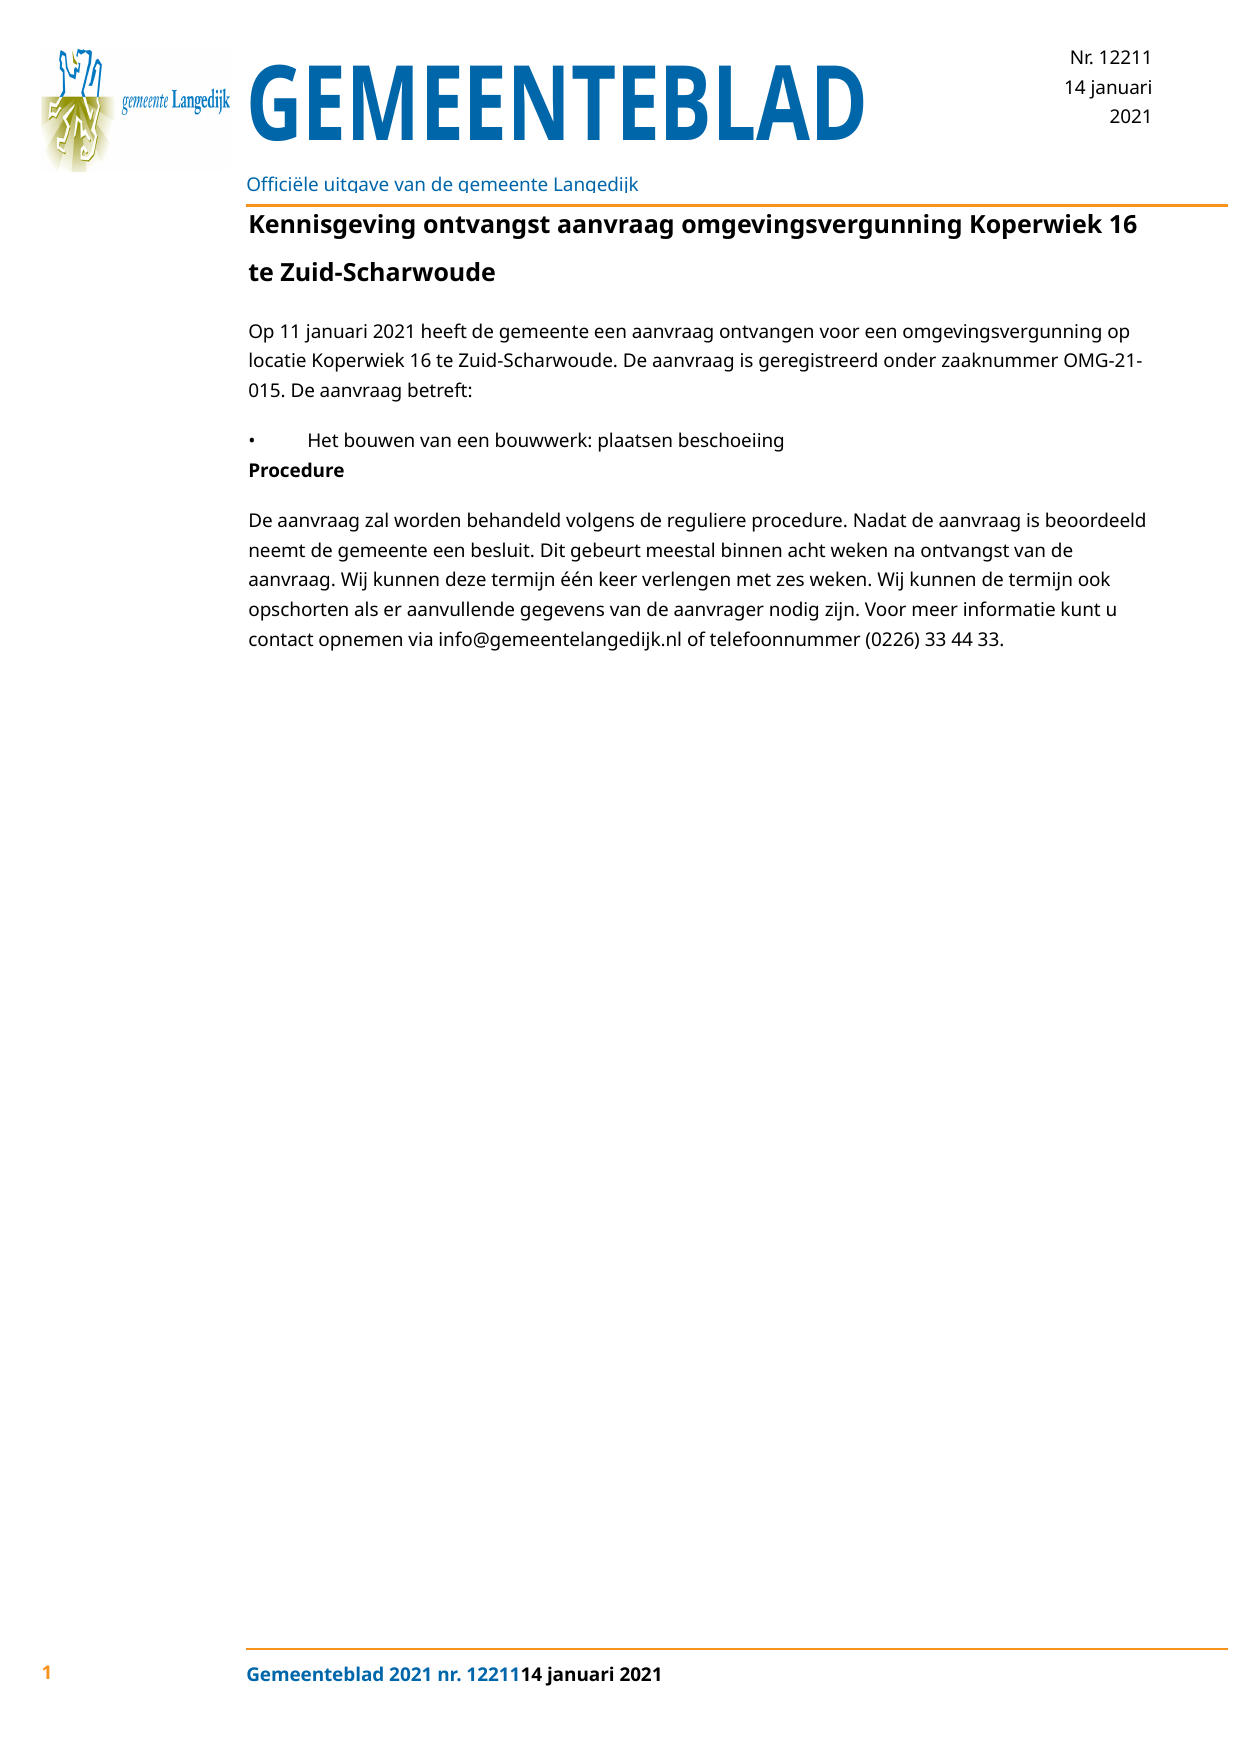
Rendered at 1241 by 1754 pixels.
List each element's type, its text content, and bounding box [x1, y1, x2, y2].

picture [41, 47, 231, 172]
text Procedure [248, 457, 1152, 483]
text Kennisgeving ontvangst aanvraag omgevingsvergunning Koperwiek 16 te Zuid-Scharwoude [248, 207, 1152, 288]
list Het bouwen van een bouwwerk: plaatsen beschoeiing [248, 427, 1152, 453]
text Op 11 januari 2021 heeft de gemeente een aanvraag ontvangen voor een omgevingsvergunning op locatie Koperwiek 16 te Zuid-Scharwoude. De aanvraag is geregistreerd onder zaaknummer OMG-21-015. De aanvraag betreft: [248, 318, 1152, 403]
text De aanvraag zal worden behandeld volgens de reguliere procedure. Nadat de aanvraag is beoordeeld neemt de gemeente een besluit. Dit gebeurt meestal binnen acht weken na ontvangst van de aanvraag. Wij kunnen deze termijn één keer verlengen met zes weken. Wij kunnen de termijn ook opschorten als er aanvullende gegevens van de aanvrager nodig zijn. Voor meer informatie kunt u contact opnemen via info@gemeentelangedijk.nl of telefoonnummer (0226) 33 44 33. [248, 507, 1152, 652]
